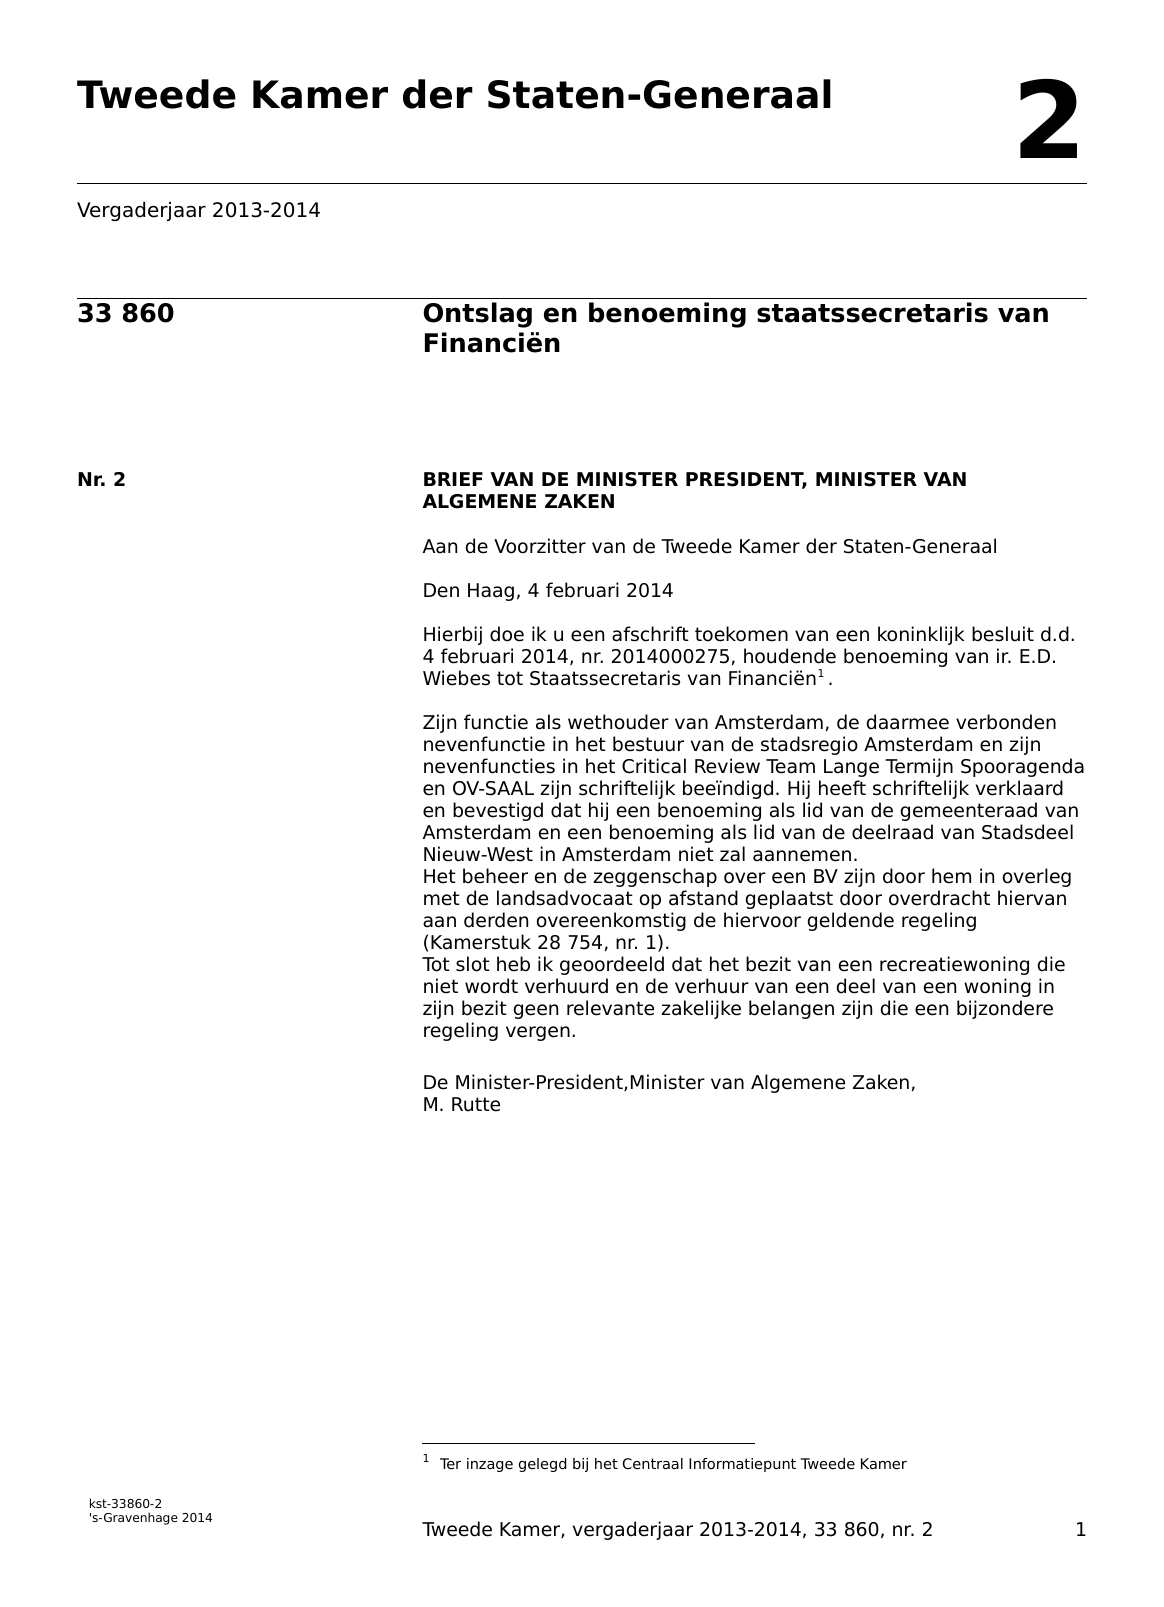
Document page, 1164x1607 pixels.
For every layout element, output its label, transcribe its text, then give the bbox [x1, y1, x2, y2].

text 's-Gravenhage 2014 [88, 1511, 323, 1525]
table_header 2 [886, 59, 1087, 183]
text De Minister-President,Minister van Algemene Zaken, M. Rutte [422, 1072, 1087, 1116]
table_cell Vergaderjaar 2013-2014 [77, 184, 1087, 298]
text Het beheer en de zeggenschap over een BV zijn door hem in overleg met de landsadvocaat op afstand geplaatst door overdracht hiervan aan derden overeenkomstig de hiervoor geldende regeling (Kamerstuk 28 754, nr. 1). [422, 866, 1087, 954]
text Ter inzage gelegd bij het Centraal Informatiepunt Tweede Kamer [422, 1452, 1087, 1474]
text Zijn functie als wethouder van Amsterdam, de daarmee verbonden nevenfunctie in het bestuur van de stadsregio Amsterdam en zijn nevenfuncties in het Critical Review Team Lange Termijn Spooragenda en OV-SAAL zijn schriftelijk beeïndigd. Hij heeft schriftelijk verklaard en bevestigd dat hij een benoeming als lid van de gemeenteraad van Amsterdam en een benoeming als lid van de deelraad van Stadsdeel Nieuw-West in Amsterdam niet zal aannemen. [422, 712, 1087, 866]
text Hierbij doe ik u een afschrift toekomen van een koninklijk besluit d.d. 4 februari 2014, nr. 2014000275, houdende benoeming van ir. E.D. Wiebes tot Staatssecretaris van Financiën. [422, 624, 1087, 690]
table_header Tweede Kamer der Staten-Generaal [77, 59, 886, 183]
text Aan de Voorzitter van de Tweede Kamer der Staten-Generaal [422, 536, 1087, 557]
subtitle 33 860 Ontslag en benoeming staatssecretaris van Financiën [77, 299, 1087, 358]
text Tot slot heb ik geoordeeld dat het bezit van een recreatiewoning die niet wordt verhuurd en de verhuur van een deel van een woning in zijn bezit geen relevante zakelijke belangen zijn die een bijzondere regeling vergen. [422, 954, 1087, 1042]
text Den Haag, 4 februari 2014 [422, 580, 1087, 602]
subtitle Nr. 2 BRIEF VAN DE MINISTER PRESIDENT, MINISTER VAN ALGEMENE ZAKEN [77, 469, 1087, 513]
text kst-33860-2 [88, 1497, 323, 1511]
